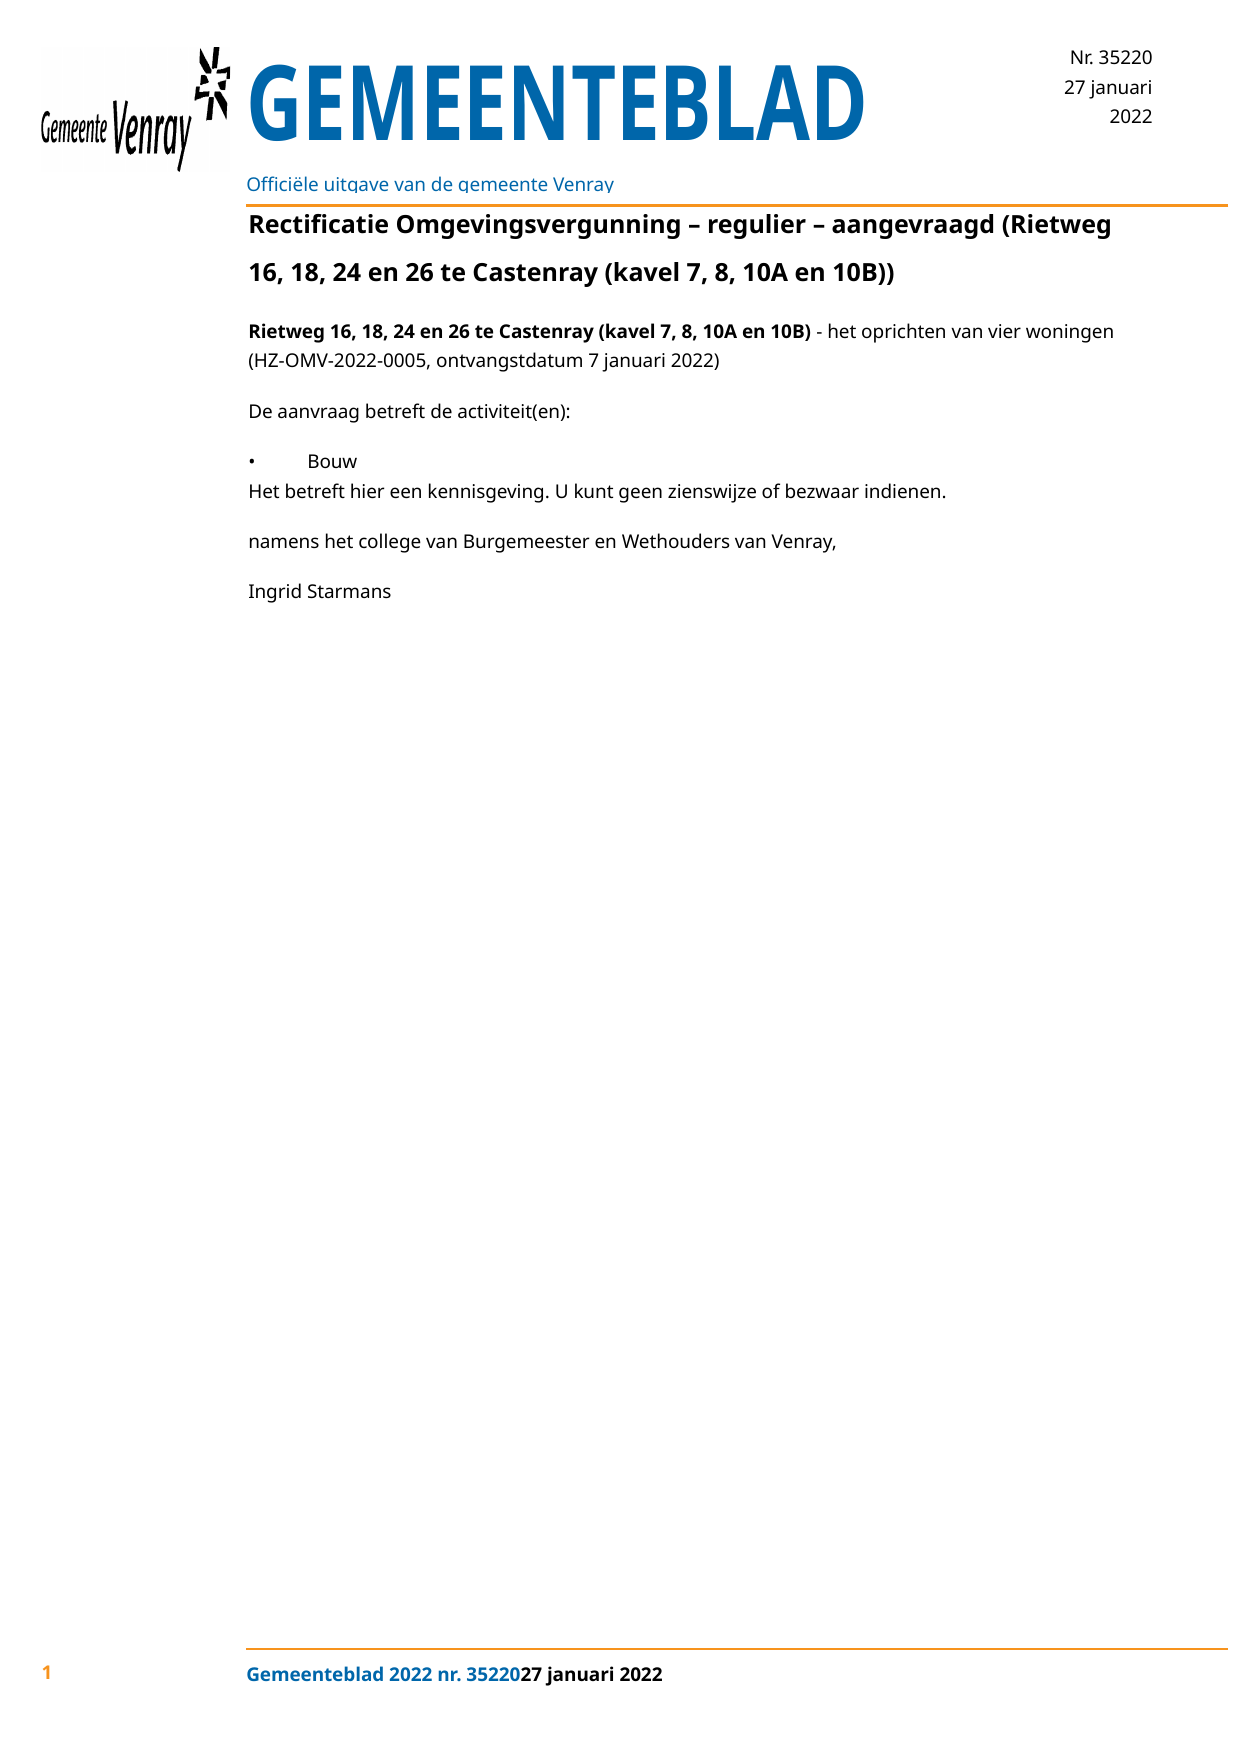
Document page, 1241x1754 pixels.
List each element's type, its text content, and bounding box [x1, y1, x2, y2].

text Het betreft hier een kennisgeving. U kunt geen zienswijze of bezwaar indienen. [248, 478, 1152, 504]
text De aanvraag betreft de activiteit(en): [248, 398, 1152, 424]
list Bouw [248, 448, 1152, 474]
text Ingrid Starmans [248, 579, 1152, 604]
picture [41, 47, 231, 172]
text Rectificatie Omgevingsvergunning – regulier – aangevraagd (Rietweg 16, 18, 24 en 26 te Castenray (kavel 7, 8, 10A en 10B)) [248, 207, 1152, 288]
text Rietweg 16, 18, 24 en 26 te Castenray (kavel 7, 8, 10A en 10B) - het oprichten van vier woningen (HZ-OMV-2022-0005, ontvangstdatum 7 januari 2022) [248, 318, 1152, 373]
text namens het college van Burgemeester en Wethouders van Venray, [248, 528, 1152, 554]
